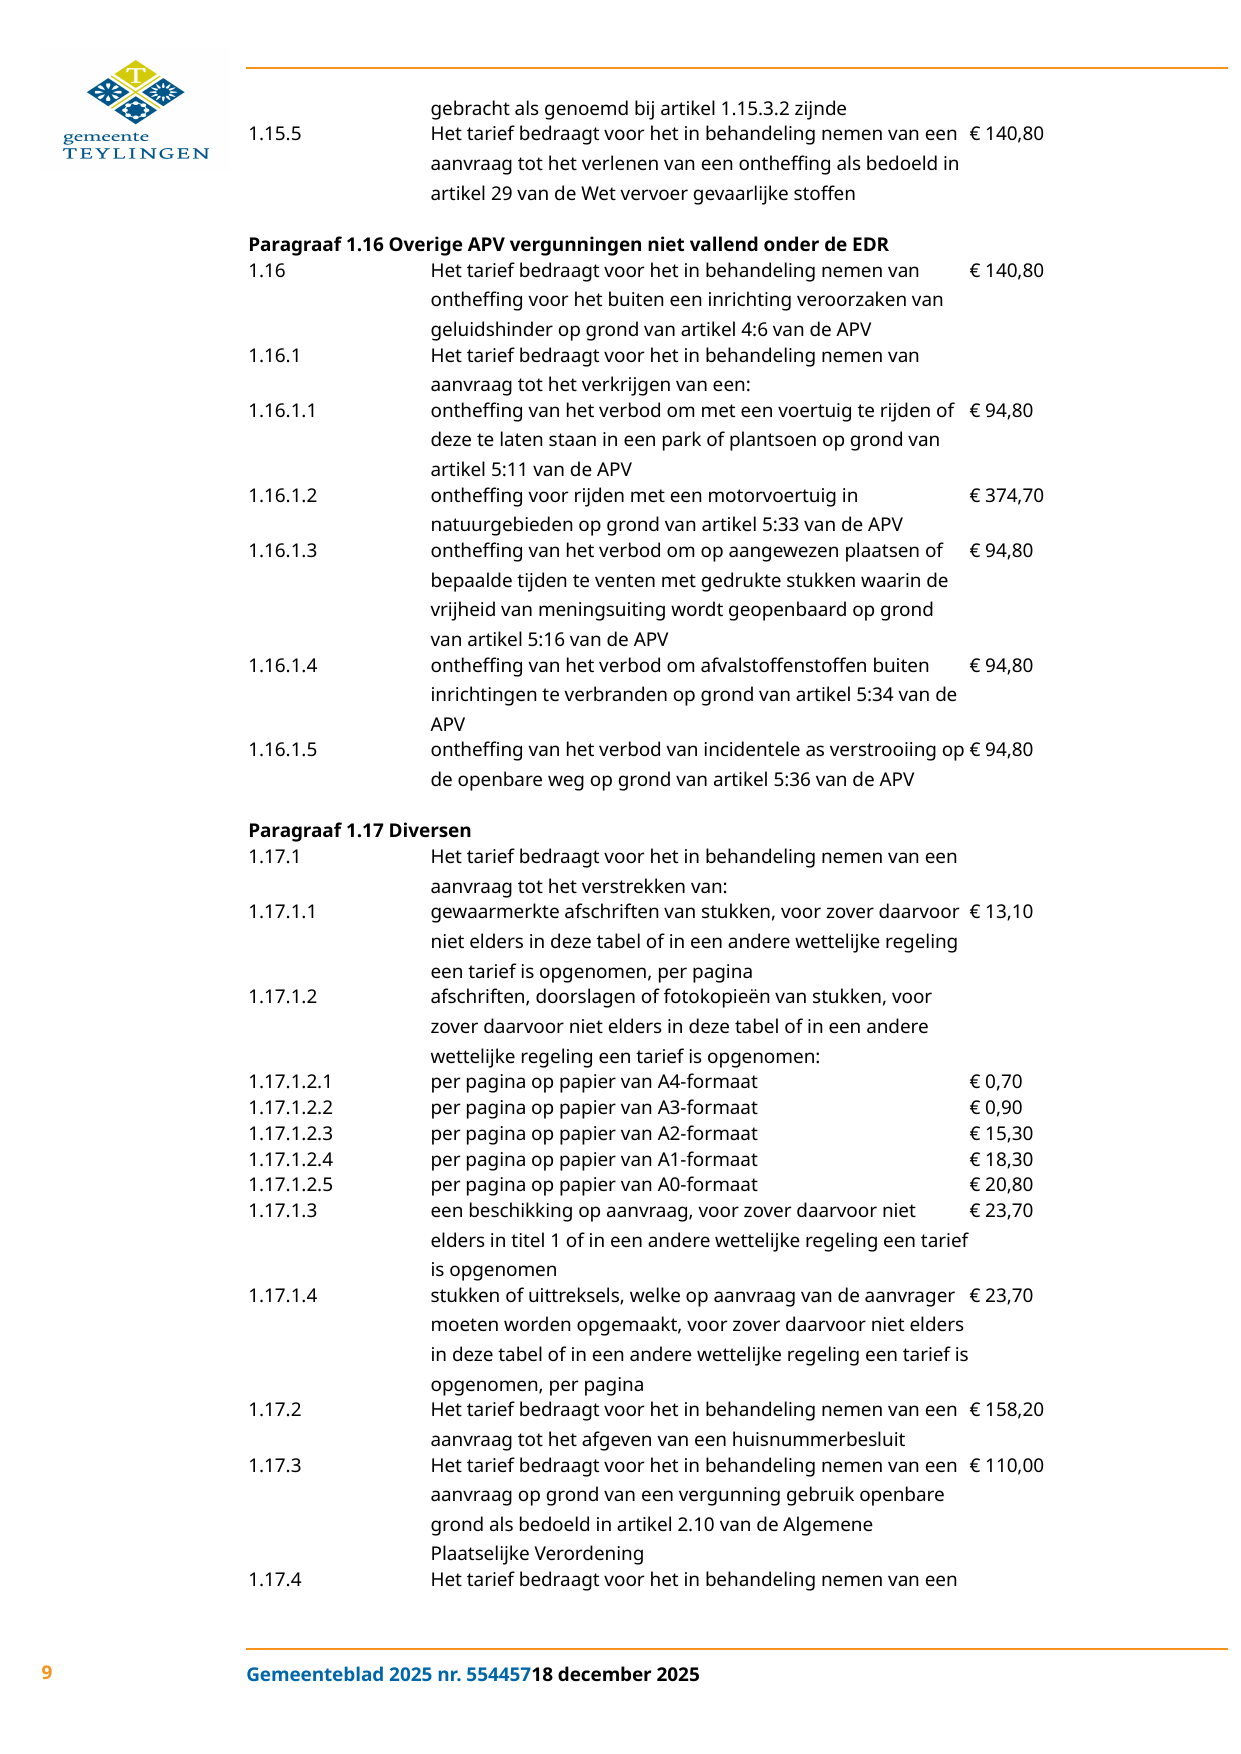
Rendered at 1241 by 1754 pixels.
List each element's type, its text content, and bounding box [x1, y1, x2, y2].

table_cell Het tarief bedraagt voor het in behandeling nemen van een aanvraag tot het afgeven van een huisnummerbesluit [430, 1397, 969, 1452]
table_cell per pagina op papier van A0-formaat [430, 1171, 969, 1197]
table_cell € 15,30 [969, 1120, 1152, 1146]
table_cell ontheffing voor rijden met een motorvoertuig in natuurgebieden op grond van artikel 5:33 van de APV [430, 482, 969, 537]
table_cell € 94,80 [969, 652, 1152, 737]
table_cell 1.16.1.1 [248, 397, 430, 482]
table_cell Paragraaf 1.16 Overige APV vergunningen niet vallend onder de EDR [248, 231, 1152, 257]
table_cell 1.16.1.3 [248, 537, 430, 652]
table_cell [969, 205, 1152, 231]
table_cell per pagina op papier van A3-formaat [430, 1094, 969, 1120]
table_cell 1.17.3 [248, 1452, 430, 1566]
table_cell afschriften, doorslagen of fotokopieën van stukken, voor zover daarvoor niet elders in deze tabel of in een andere wettelijke regeling een tarief is opgenomen: [430, 984, 969, 1068]
table_cell 1.17.1.4 [248, 1282, 430, 1397]
table_cell [969, 95, 1152, 121]
table_cell € 20,80 [969, 1171, 1152, 1197]
table_cell € 94,80 [969, 397, 1152, 482]
table_cell 1.17.1.3 [248, 1197, 430, 1282]
table_cell Het tarief bedraagt voor het in behandeling nemen van een [430, 1566, 969, 1592]
table_cell ontheffing van het verbod om afvalstoffenstoffen buiten inrichtingen te verbranden op grond van artikel 5:34 van de APV [430, 652, 969, 737]
table_cell € 374,70 [969, 482, 1152, 537]
table_cell per pagina op papier van A2-formaat [430, 1120, 969, 1146]
table_cell 1.17.1.2 [248, 984, 430, 1068]
table_cell 1.16.1.2 [248, 482, 430, 537]
table_cell Paragraaf 1.17 Diversen [248, 818, 1152, 843]
table_cell € 140,80 [969, 121, 1152, 205]
table_cell 1.17.2 [248, 1397, 430, 1452]
table_cell 1.17.1.1 [248, 899, 430, 984]
table_cell € 110,00 [969, 1452, 1152, 1566]
table_cell gebracht als genoemd bij artikel 1.15.3.2 zijnde [430, 95, 969, 121]
table_cell 1.16.1.5 [248, 737, 430, 792]
table_cell € 94,80 [969, 537, 1152, 652]
table_cell € 23,70 [969, 1282, 1152, 1397]
table_cell Het tarief bedraagt voor het in behandeling nemen van ontheffing voor het buiten een inrichting veroorzaken van geluidshinder op grond van artikel 4:6 van de APV [430, 257, 969, 342]
picture [41, 47, 231, 172]
table_cell [430, 205, 969, 231]
table_cell 1.17.1.2.4 [248, 1146, 430, 1171]
table_cell ontheffing van het verbod van incidentele as verstrooiing op de openbare weg op grond van artikel 5:36 van de APV [430, 737, 969, 792]
table_cell 1.17.1 [248, 844, 430, 899]
table_cell 1.15.5 [248, 121, 430, 205]
table_cell 1.16 [248, 257, 430, 342]
table_cell een beschikking op aanvraag, voor zover daarvoor niet elders in titel 1 of in een andere wettelijke regeling een tarief is opgenomen [430, 1197, 969, 1282]
table_cell [969, 1566, 1152, 1592]
table_cell [248, 95, 430, 121]
table_cell 1.17.1.2.1 [248, 1069, 430, 1094]
table_cell gewaarmerkte afschriften van stukken, voor zover daarvoor niet elders in deze tabel of in een andere wettelijke regeling een tarief is opgenomen, per pagina [430, 899, 969, 984]
table_cell stukken of uittreksels, welke op aanvraag van de aanvrager moeten worden opgemaakt, voor zover daarvoor niet elders in deze tabel of in een andere wettelijke regeling een tarief is opgenomen, per pagina [430, 1282, 969, 1397]
table_cell [969, 342, 1152, 397]
table_cell [248, 792, 430, 818]
table_cell 1.16.1.4 [248, 652, 430, 737]
table_cell Het tarief bedraagt voor het in behandeling nemen van een aanvraag tot het verstrekken van: [430, 844, 969, 899]
table_cell Het tarief bedraagt voor het in behandeling nemen van een aanvraag op grond van een vergunning gebruik openbare grond als bedoeld in artikel 2.10 van de Algemene Plaatselijke Verordening [430, 1452, 969, 1566]
table_cell € 13,10 [969, 899, 1152, 984]
table_cell [969, 984, 1152, 1068]
table_cell 1.17.4 [248, 1566, 430, 1592]
table_cell [248, 205, 430, 231]
table_cell ontheffing van het verbod om met een voertuig te rijden of deze te laten staan in een park of plantsoen op grond van artikel 5:11 van de APV [430, 397, 969, 482]
table_cell Het tarief bedraagt voor het in behandeling nemen van een aanvraag tot het verlenen van een ontheffing als bedoeld in artikel 29 van de Wet vervoer gevaarlijke stoffen [430, 121, 969, 205]
table_cell Het tarief bedraagt voor het in behandeling nemen van aanvraag tot het verkrijgen van een: [430, 342, 969, 397]
table_cell € 140,80 [969, 257, 1152, 342]
table_cell 1.17.1.2.5 [248, 1171, 430, 1197]
table_cell per pagina op papier van A1-formaat [430, 1146, 969, 1171]
table_cell € 0,90 [969, 1094, 1152, 1120]
table_cell [969, 844, 1152, 899]
table_cell 1.17.1.2.3 [248, 1120, 430, 1146]
table_cell per pagina op papier van A4-formaat [430, 1069, 969, 1094]
table_cell 1.16.1 [248, 342, 430, 397]
table_cell € 94,80 [969, 737, 1152, 792]
table_cell [430, 792, 969, 818]
table_cell € 23,70 [969, 1197, 1152, 1282]
table_cell ontheffing van het verbod om op aangewezen plaatsen of bepaalde tijden te venten met gedrukte stukken waarin de vrijheid van meningsuiting wordt geopenbaard op grond van artikel 5:16 van de APV [430, 537, 969, 652]
table_cell € 158,20 [969, 1397, 1152, 1452]
table_cell [969, 792, 1152, 818]
table_cell € 18,30 [969, 1146, 1152, 1171]
table_cell € 0,70 [969, 1069, 1152, 1094]
table_cell 1.17.1.2.2 [248, 1094, 430, 1120]
